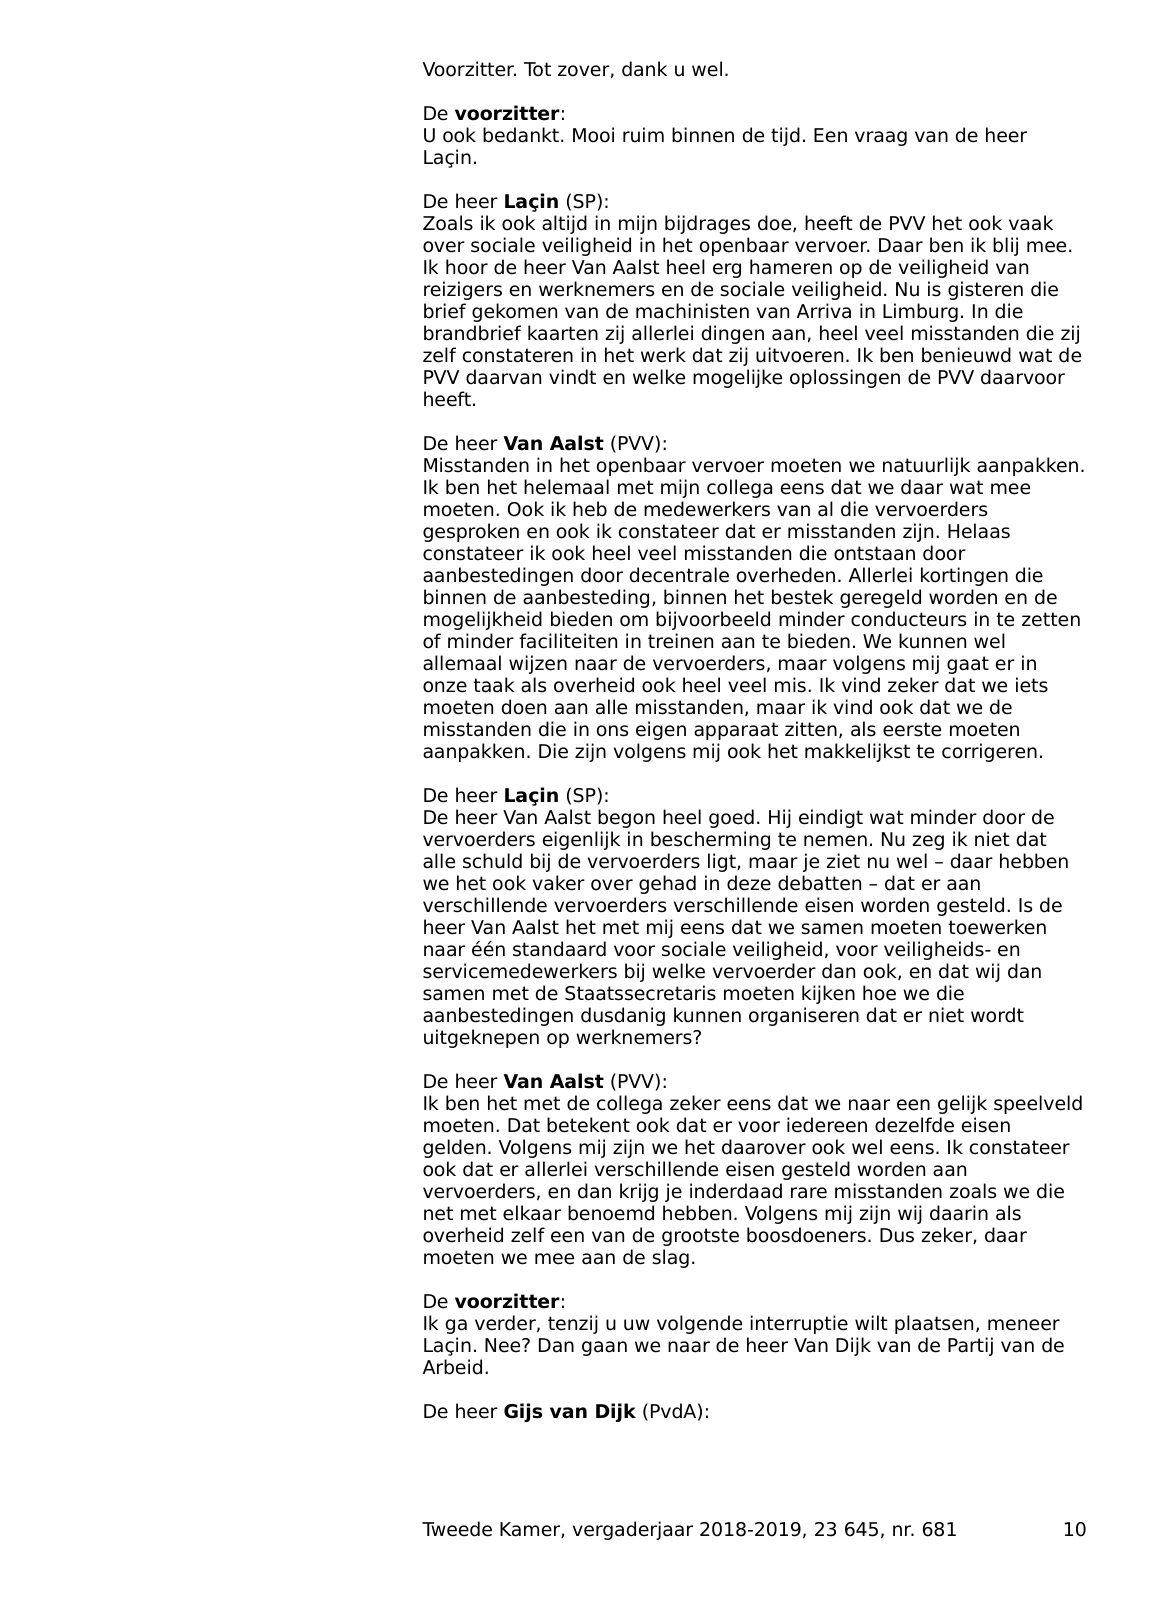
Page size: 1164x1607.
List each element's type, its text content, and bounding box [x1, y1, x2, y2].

text De voorzitter: [422, 103, 1087, 125]
text Zoals ik ook altijd in mijn bijdrages doe, heeft de PVV het ook vaak over sociale veiligheid in het openbaar vervoer. Daar ben ik blij mee. Ik hoor de heer Van Aalst heel erg hameren op de veiligheid van reizigers en werknemers en de sociale veiligheid. Nu is gisteren die brief gekomen van de machinisten van Arriva in Limburg. In die brandbrief kaarten zij allerlei dingen aan, heel veel misstanden die zij zelf constateren in het werk dat zij uitvoeren. Ik ben benieuwd wat de PVV daarvan vindt en welke mogelijke oplossingen de PVV daarvoor heeft. [422, 213, 1087, 411]
text De heer Gijs van Dijk (PvdA): [422, 1401, 1087, 1423]
text Voorzitter. Tot zover, dank u wel. [422, 59, 1087, 81]
text U ook bedankt. Mooi ruim binnen de tijd. Een vraag van de heer Laçin. [422, 125, 1087, 169]
text Misstanden in het openbaar vervoer moeten we natuurlijk aanpakken. Ik ben het helemaal met mijn collega eens dat we daar wat mee moeten. Ook ik heb de medewerkers van al die vervoerders gesproken en ook ik constateer dat er misstanden zijn. Helaas constateer ik ook heel veel misstanden die ontstaan door aanbestedingen door decentrale overheden. Allerlei kortingen die binnen de aanbesteding, binnen het bestek geregeld worden en de mogelijkheid bieden om bijvoorbeeld minder conducteurs in te zetten of minder faciliteiten in treinen aan te bieden. We kunnen wel allemaal wijzen naar de vervoerders, maar volgens mij gaat er in onze taak als overheid ook heel veel mis. Ik vind zeker dat we iets moeten doen aan alle misstanden, maar ik vind ook dat we de misstanden die in ons eigen apparaat zitten, als eerste moeten aanpakken. Die zijn volgens mij ook het makkelijkst te corrigeren. [422, 455, 1087, 763]
text De heer Van Aalst (PVV): [422, 433, 1087, 455]
text De heer Laçin (SP): [422, 191, 1087, 213]
text Ik ga verder, tenzij u uw volgende interruptie wilt plaatsen, meneer Laçin. Nee? Dan gaan we naar de heer Van Dijk van de Partij van de Arbeid. [422, 1313, 1087, 1379]
text De heer Van Aalst begon heel goed. Hij eindigt wat minder door de vervoerders eigenlijk in bescherming te nemen. Nu zeg ik niet dat alle schuld bij de vervoerders ligt, maar je ziet nu wel – daar hebben we het ook vaker over gehad in deze debatten – dat er aan verschillende vervoerders verschillende eisen worden gesteld. Is de heer Van Aalst het met mij eens dat we samen moeten toewerken naar één standaard voor sociale veiligheid, voor veiligheids- en servicemedewerkers bij welke vervoerder dan ook, en dat wij dan samen met de Staatssecretaris moeten kijken hoe we die aanbestedingen dusdanig kunnen organiseren dat er niet wordt uitgeknepen op werknemers? [422, 807, 1087, 1049]
text De heer Laçin (SP): [422, 785, 1087, 807]
text Ik ben het met de collega zeker eens dat we naar een gelijk speelveld moeten. Dat betekent ook dat er voor iedereen dezelfde eisen gelden. Volgens mij zijn we het daarover ook wel eens. Ik constateer ook dat er allerlei verschillende eisen gesteld worden aan vervoerders, en dan krijg je inderdaad rare misstanden zoals we die net met elkaar benoemd hebben. Volgens mij zijn wij daarin als overheid zelf een van de grootste boosdoeners. Dus zeker, daar moeten we mee aan de slag. [422, 1093, 1087, 1269]
text De heer Van Aalst (PVV): [422, 1071, 1087, 1093]
text De voorzitter: [422, 1291, 1087, 1313]
